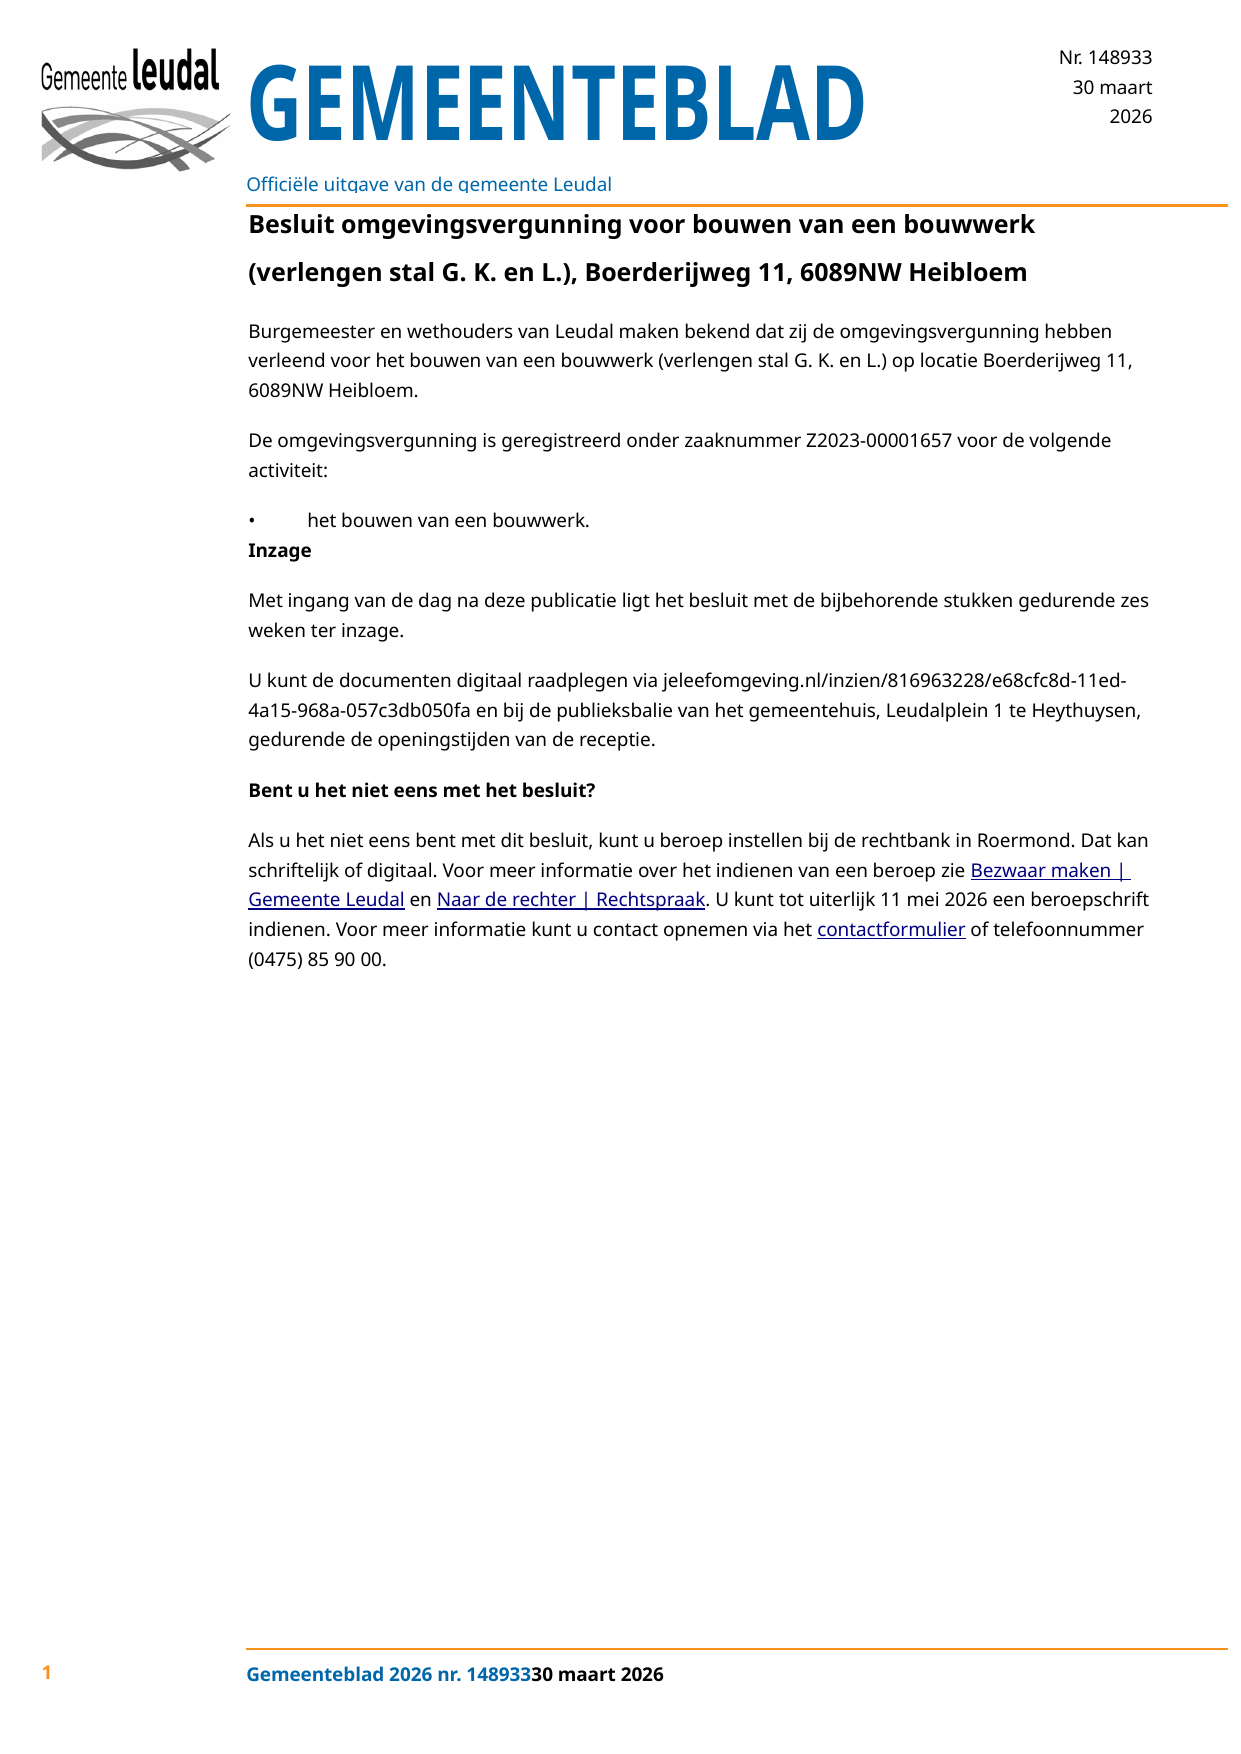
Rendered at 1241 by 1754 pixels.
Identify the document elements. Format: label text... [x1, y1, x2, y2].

text Met ingang van de dag na deze publicatie ligt het besluit met de bijbehorende stukken gedurende zes weken ter inzage. [248, 587, 1152, 643]
text Inzage [248, 537, 1152, 563]
list het bouwen van een bouwwerk. [248, 507, 1152, 533]
text U kunt de documenten digitaal raadplegen via jeleefomgeving.nl/inzien/816963228/e68cfc8d-11ed-4a15-968a-057c3db050fa en bij de publieksbalie van het gemeentehuis, Leudalplein 1 te Heythuysen, gedurende de openingstijden van de receptie. [248, 667, 1152, 752]
text Burgemeester en wethouders van Leudal maken bekend dat zij de omgevingsvergunning hebben verleend voor het bouwen van een bouwwerk (verlengen stal G. K. en L.) op locatie Boerderijweg 11, 6089NW Heibloem. [248, 318, 1152, 403]
text Bent u het niet eens met het besluit? [248, 777, 1152, 803]
text Als u het niet eens bent met dit besluit, kunt u beroep instellen bij de rechtbank in Roermond. Dat kan schriftelijk of digitaal. Voor meer informatie over het indienen van een beroep zie Bezwaar maken | Gemeente Leudal en Naar de rechter | Rechtspraak. U kunt tot uiterlijk 11 mei 2026 een beroepschrift indienen. Voor meer informatie kunt u contact opnemen via het contactformulier of telefoonnummer (0475) 85 90 00. [248, 827, 1152, 972]
text De omgevingsvergunning is geregistreerd onder zaaknummer Z2023-00001657 voor de volgende activiteit: [248, 427, 1152, 483]
text Besluit omgevingsvergunning voor bouwen van een bouwwerk (verlengen stal G. K. en L.), Boerderijweg 11, 6089NW Heibloem [248, 207, 1152, 288]
picture [41, 47, 231, 172]
